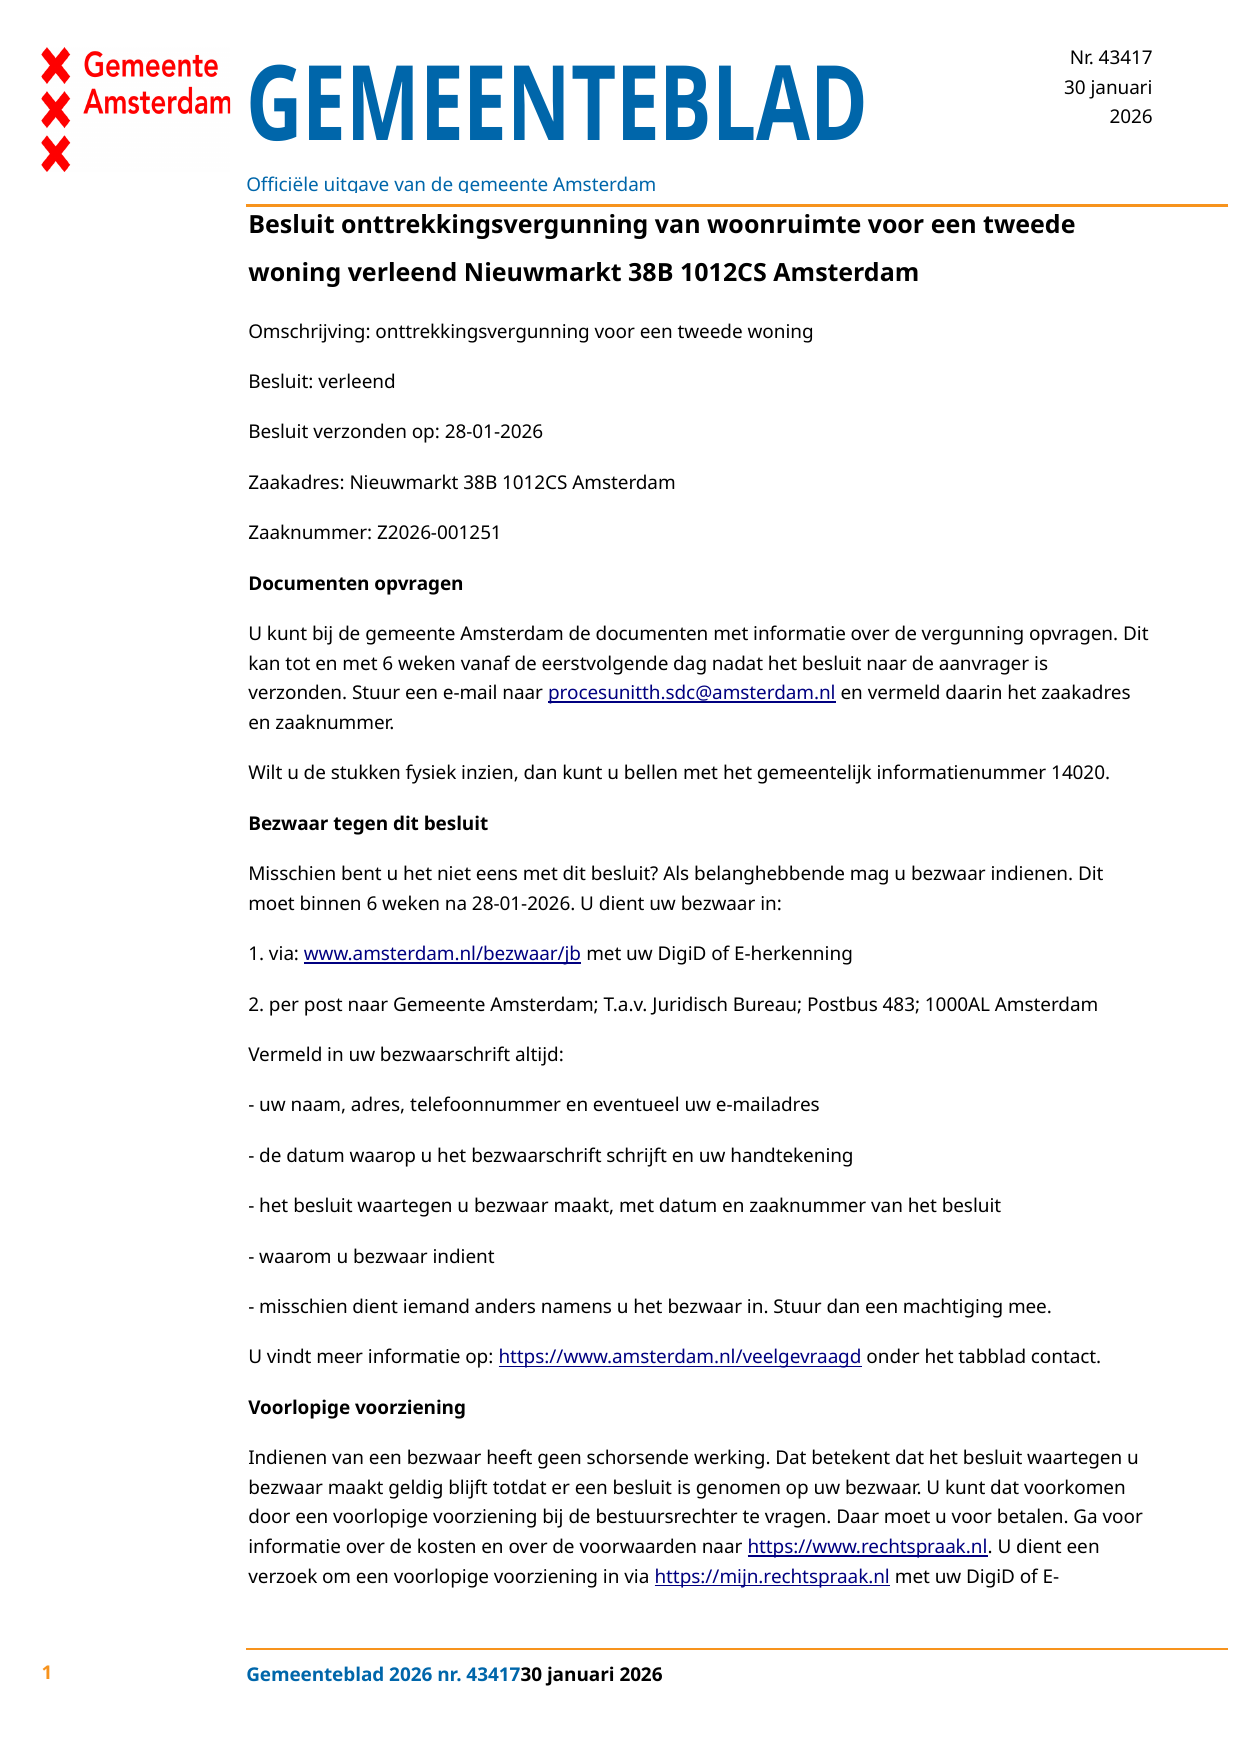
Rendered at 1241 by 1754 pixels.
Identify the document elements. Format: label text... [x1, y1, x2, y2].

text Misschien bent u het niet eens met dit besluit? Als belanghebbende mag u bezwaar indienen. Dit moet binnen 6 weken na 28-01-2026. U dient uw bezwaar in: [248, 860, 1152, 916]
text - het besluit waartegen u bezwaar maakt, met datum en zaaknummer van het besluit [248, 1192, 1152, 1218]
text Bezwaar tegen dit besluit [248, 810, 1152, 836]
text Besluit verzonden op: 28-01-2026 [248, 419, 1152, 444]
text Voorlopige voorziening [248, 1394, 1152, 1420]
text U vindt meer informatie op: https://www.amsterdam.nl/veelgevraagd onder het tabblad contact. [248, 1344, 1152, 1369]
text Documenten opvragen [248, 570, 1152, 596]
text 2. per post naar Gemeente Amsterdam; T.a.v. Juridisch Bureau; Postbus 483; 1000AL Amsterdam [248, 991, 1152, 1017]
text - uw naam, adres, telefoonnummer en eventueel uw e-mailadres [248, 1092, 1152, 1117]
text - de datum waarop u het bezwaarschrift schrijft en uw handtekening [248, 1142, 1152, 1168]
text Vermeld in uw bezwaarschrift altijd: [248, 1041, 1152, 1067]
text U kunt bij de gemeente Amsterdam de documenten met informatie over de vergunning opvragen. Dit kan tot en met 6 weken vanaf de eerstvolgende dag nadat het besluit naar de aanvrager is verzonden. Stuur een e-mail naar procesunitth.sdc@amsterdam.nl en vermeld daarin het zaakadres en zaaknummer. [248, 620, 1152, 735]
text - misschien dient iemand anders namens u het bezwaar in. Stuur dan een machtiging mee. [248, 1293, 1152, 1319]
text Zaaknummer: Z2026-001251 [248, 519, 1152, 545]
text Zaakadres: Nieuwmarkt 38B 1012CS Amsterdam [248, 469, 1152, 495]
text Indienen van een bezwaar heeft geen schorsende werking. Dat betekent dat het besluit waartegen u bezwaar maakt geldig blijft totdat er een besluit is genomen op uw bezwaar. U kunt dat voorkomen door een voorlopige voorziening bij de bestuursrechter te vragen. Daar moet u voor betalen. Ga voor informatie over de kosten en over de voorwaarden naar https://www.rechtspraak.nl. U dient een verzoek om een voorlopige voorziening in via https://mijn.rechtspraak.nl met uw DigiD of E- [248, 1444, 1152, 1589]
text Besluit onttrekkingsvergunning van woonruimte voor een tweede woning verleend Nieuwmarkt 38B 1012CS Amsterdam [248, 207, 1152, 288]
text Besluit: verleend [248, 368, 1152, 394]
text 1. via: www.amsterdam.nl/bezwaar/jb met uw DigiD of E-herkenning [248, 940, 1152, 966]
text Wilt u de stukken fysiek inzien, dan kunt u bellen met het gemeentelijk informatienummer 14020. [248, 759, 1152, 785]
text - waarom u bezwaar indient [248, 1243, 1152, 1269]
picture [41, 47, 231, 172]
text Omschrijving: onttrekkingsvergunning voor een tweede woning [248, 318, 1152, 344]
